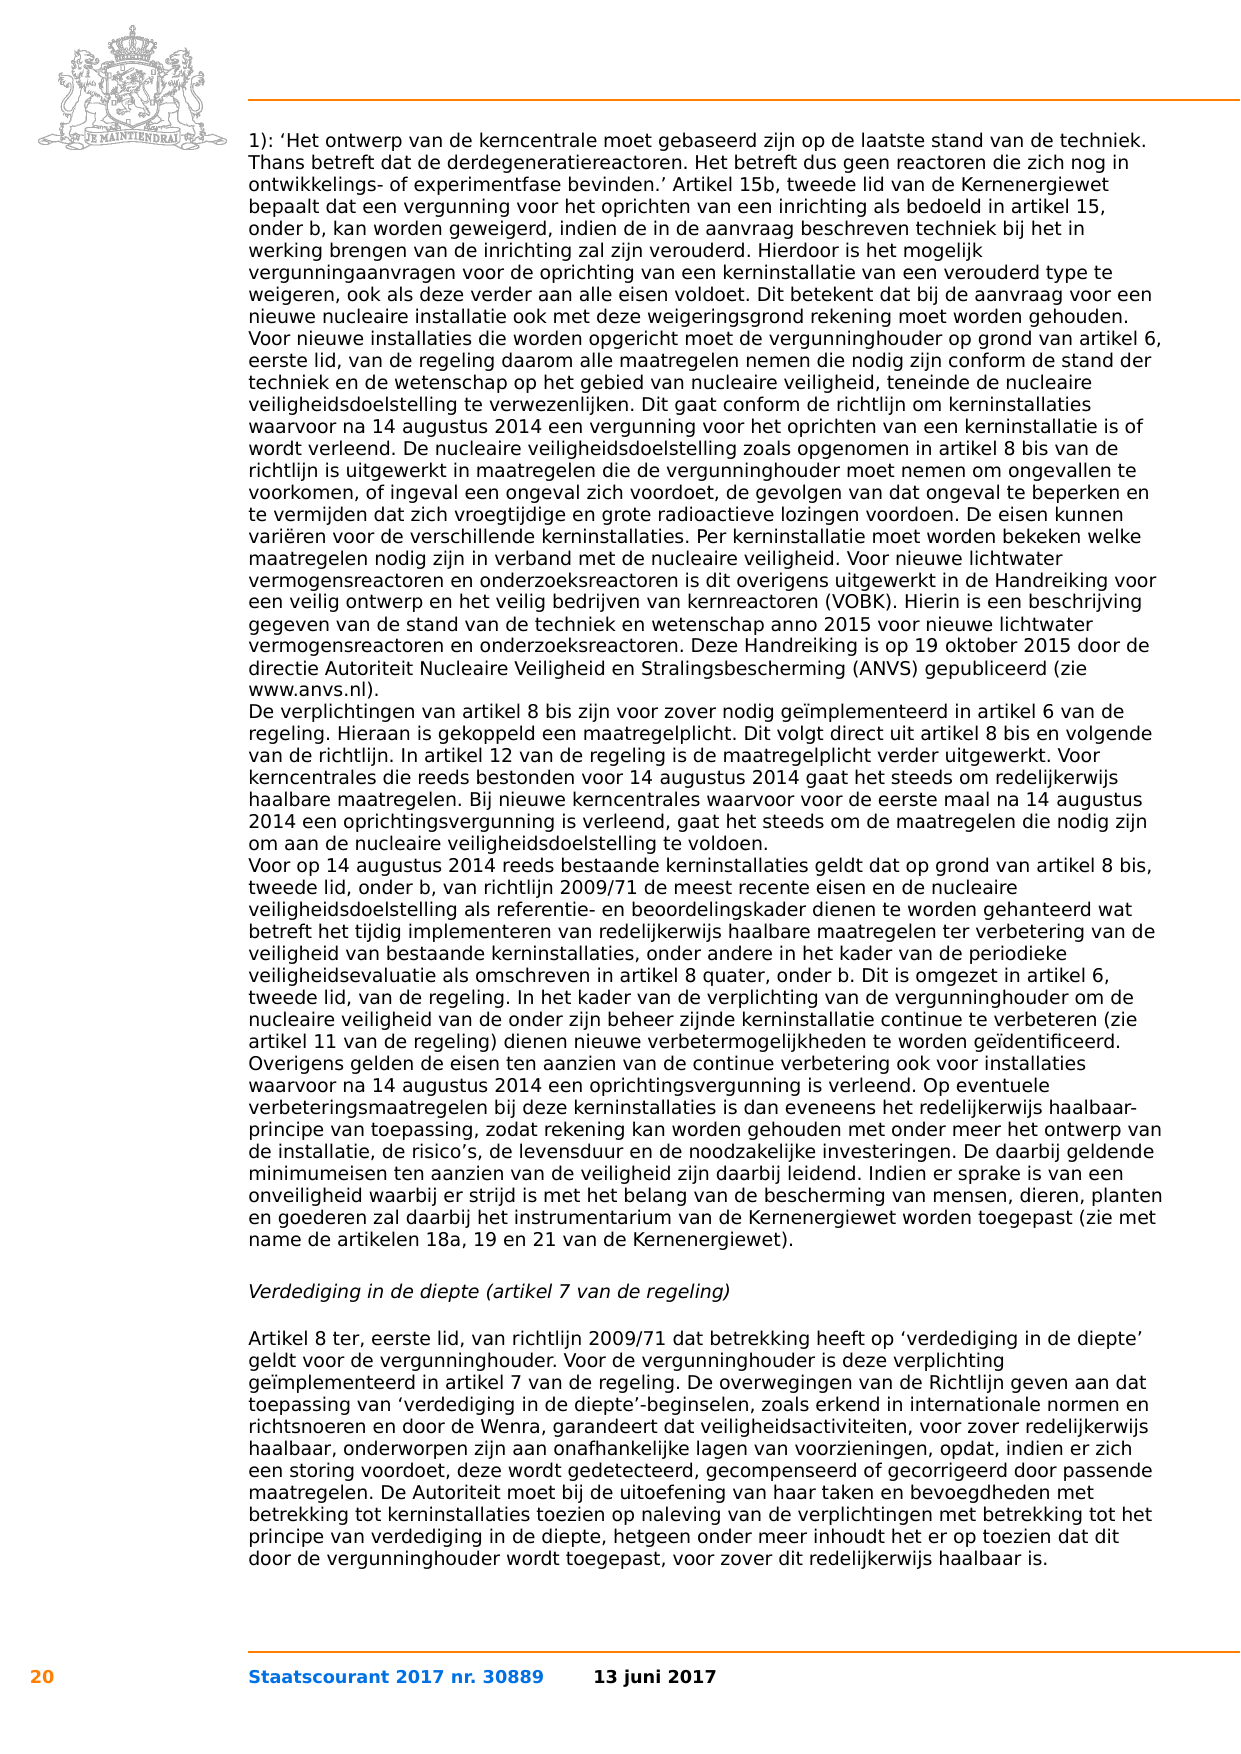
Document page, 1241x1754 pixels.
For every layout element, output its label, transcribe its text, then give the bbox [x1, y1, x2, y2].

text 1): ‘Het ontwerp van de kerncentrale moet gebaseerd zijn op de laatste stand van de techniek. Thans betreft dat de derdegeneratiereactoren. Het betreft dus geen reactoren die zich nog in ontwikkelings- of experimentfase bevinden.’ Artikel 15b, tweede lid van de Kernenergiewet bepaalt dat een vergunning voor het oprichten van een inrichting als bedoeld in artikel 15, onder b, kan worden geweigerd, indien de in de aanvraag beschreven techniek bij het in werking brengen van de inrichting zal zijn verouderd. Hierdoor is het mogelijk vergunningaanvragen voor de oprichting van een kerninstallatie van een verouderd type te weigeren, ook als deze verder aan alle eisen voldoet. Dit betekent dat bij de aanvraag voor een nieuwe nucleaire installatie ook met deze weigeringsgrond rekening moet worden gehouden. Voor nieuwe installaties die worden opgericht moet de vergunninghouder op grond van artikel 6, eerste lid, van de regeling daarom alle maatregelen nemen die nodig zijn conform de stand der techniek en de wetenschap op het gebied van nucleaire veiligheid, teneinde de nucleaire veiligheidsdoelstelling te verwezenlijken. Dit gaat conform de richtlijn om kerninstallaties waarvoor na 14 augustus 2014 een vergunning voor het oprichten van een kerninstallatie is of wordt verleend. De nucleaire veiligheidsdoelstelling zoals opgenomen in artikel 8 bis van de richtlijn is uitgewerkt in maatregelen die de vergunninghouder moet nemen om ongevallen te voorkomen, of ingeval een ongeval zich voordoet, de gevolgen van dat ongeval te beperken en te vermijden dat zich vroegtijdige en grote radioactieve lozingen voordoen. De eisen kunnen variëren voor de verschillende kerninstallaties. Per kerninstallatie moet worden bekeken welke maatregelen nodig zijn in verband met de nucleaire veiligheid. Voor nieuwe lichtwater vermogensreactoren en onderzoeksreactoren is dit overigens uitgewerkt in de Handreiking voor een veilig ontwerp en het veilig bedrijven van kernreactoren (VOBK). Hierin is een beschrijving gegeven van de stand van de techniek en wetenschap anno 2015 voor nieuwe lichtwater vermogensreactoren en onderzoeksreactoren. Deze Handreiking is op 19 oktober 2015 door de directie Autoriteit Nucleaire Veiligheid en Stralingsbescherming (ANVS) gepubliceerd (zie www.anvs.nl). [248, 130, 1163, 701]
text Artikel 8 ter, eerste lid, van richtlijn 2009/71 dat betrekking heeft op ‘verdediging in de diepte’ geldt voor de vergunninghouder. Voor de vergunninghouder is deze verplichting geïmplementeerd in artikel 7 van de regeling. De overwegingen van de Richtlijn geven aan dat toepassing van ‘verdediging in de diepte’-beginselen, zoals erkend in internationale normen en richtsnoeren en door de Wenra, garandeert dat veiligheidsactiviteiten, voor zover redelijkerwijs haalbaar, onderworpen zijn aan onafhankelijke lagen van voorzieningen, opdat, indien er zich een storing voordoet, deze wordt gedetecteerd, gecompenseerd of gecorrigeerd door passende maatregelen. De Autoriteit moet bij de uitoefening van haar taken en bevoegdheden met betrekking tot kerninstallaties toezien op naleving van de verplichtingen met betrekking tot het principe van verdediging in de diepte, hetgeen onder meer inhoudt het er op toezien dat dit door de vergunninghouder wordt toegepast, voor zover dit redelijkerwijs haalbaar is. [248, 1328, 1163, 1569]
text De verplichtingen van artikel 8 bis zijn voor zover nodig geïmplementeerd in artikel 6 van de regeling. Hieraan is gekoppeld een maatregelplicht. Dit volgt direct uit artikel 8 bis en volgende van de richtlijn. In artikel 12 van de regeling is de maatregelplicht verder uitgewerkt. Voor kerncentrales die reeds bestonden voor 14 augustus 2014 gaat het steeds om redelijkerwijs haalbare maatregelen. Bij nieuwe kerncentrales waarvoor voor de eerste maal na 14 augustus 2014 een oprichtingsvergunning is verleend, gaat het steeds om de maatregelen die nodig zijn om aan de nucleaire veiligheidsdoelstelling te voldoen. [248, 701, 1163, 855]
picture [38, 25, 227, 150]
text Voor op 14 augustus 2014 reeds bestaande kerninstallaties geldt dat op grond van artikel 8 bis, tweede lid, onder b, van richtlijn 2009/71 de meest recente eisen en de nucleaire veiligheidsdoelstelling als referentie- en beoordelingskader dienen te worden gehanteerd wat betreft het tijdig implementeren van redelijkerwijs haalbare maatregelen ter verbetering van de veiligheid van bestaande kerninstallaties, onder andere in het kader van de periodieke veiligheidsevaluatie als omschreven in artikel 8 quater, onder b. Dit is omgezet in artikel 6, tweede lid, van de regeling. In het kader van de verplichting van de vergunninghouder om de nucleaire veiligheid van de onder zijn beheer zijnde kerninstallatie continue te verbeteren (zie artikel 11 van de regeling) dienen nieuwe verbetermogelijkheden te worden geïdentificeerd. Overigens gelden de eisen ten aanzien van de continue verbetering ook voor installaties waarvoor na 14 augustus 2014 een oprichtingsvergunning is verleend. Op eventuele verbeteringsmaatregelen bij deze kerninstallaties is dan eveneens het redelijkerwijs haalbaar-principe van toepassing, zodat rekening kan worden gehouden met onder meer het ontwerp van de installatie, de risico’s, de levensduur en de noodzakelijke investeringen. De daarbij geldende minimumeisen ten aanzien van de veiligheid zijn daarbij leidend. Indien er sprake is van een onveiligheid waarbij er strijd is met het belang van de bescherming van mensen, dieren, planten en goederen zal daarbij het instrumentarium van de Kernenergiewet worden toegepast (zie met name de artikelen 18a, 19 en 21 van de Kernenergiewet). [248, 855, 1163, 1251]
subtitle Verdediging in de diepte (artikel 7 van de regeling) [248, 1281, 1163, 1303]
